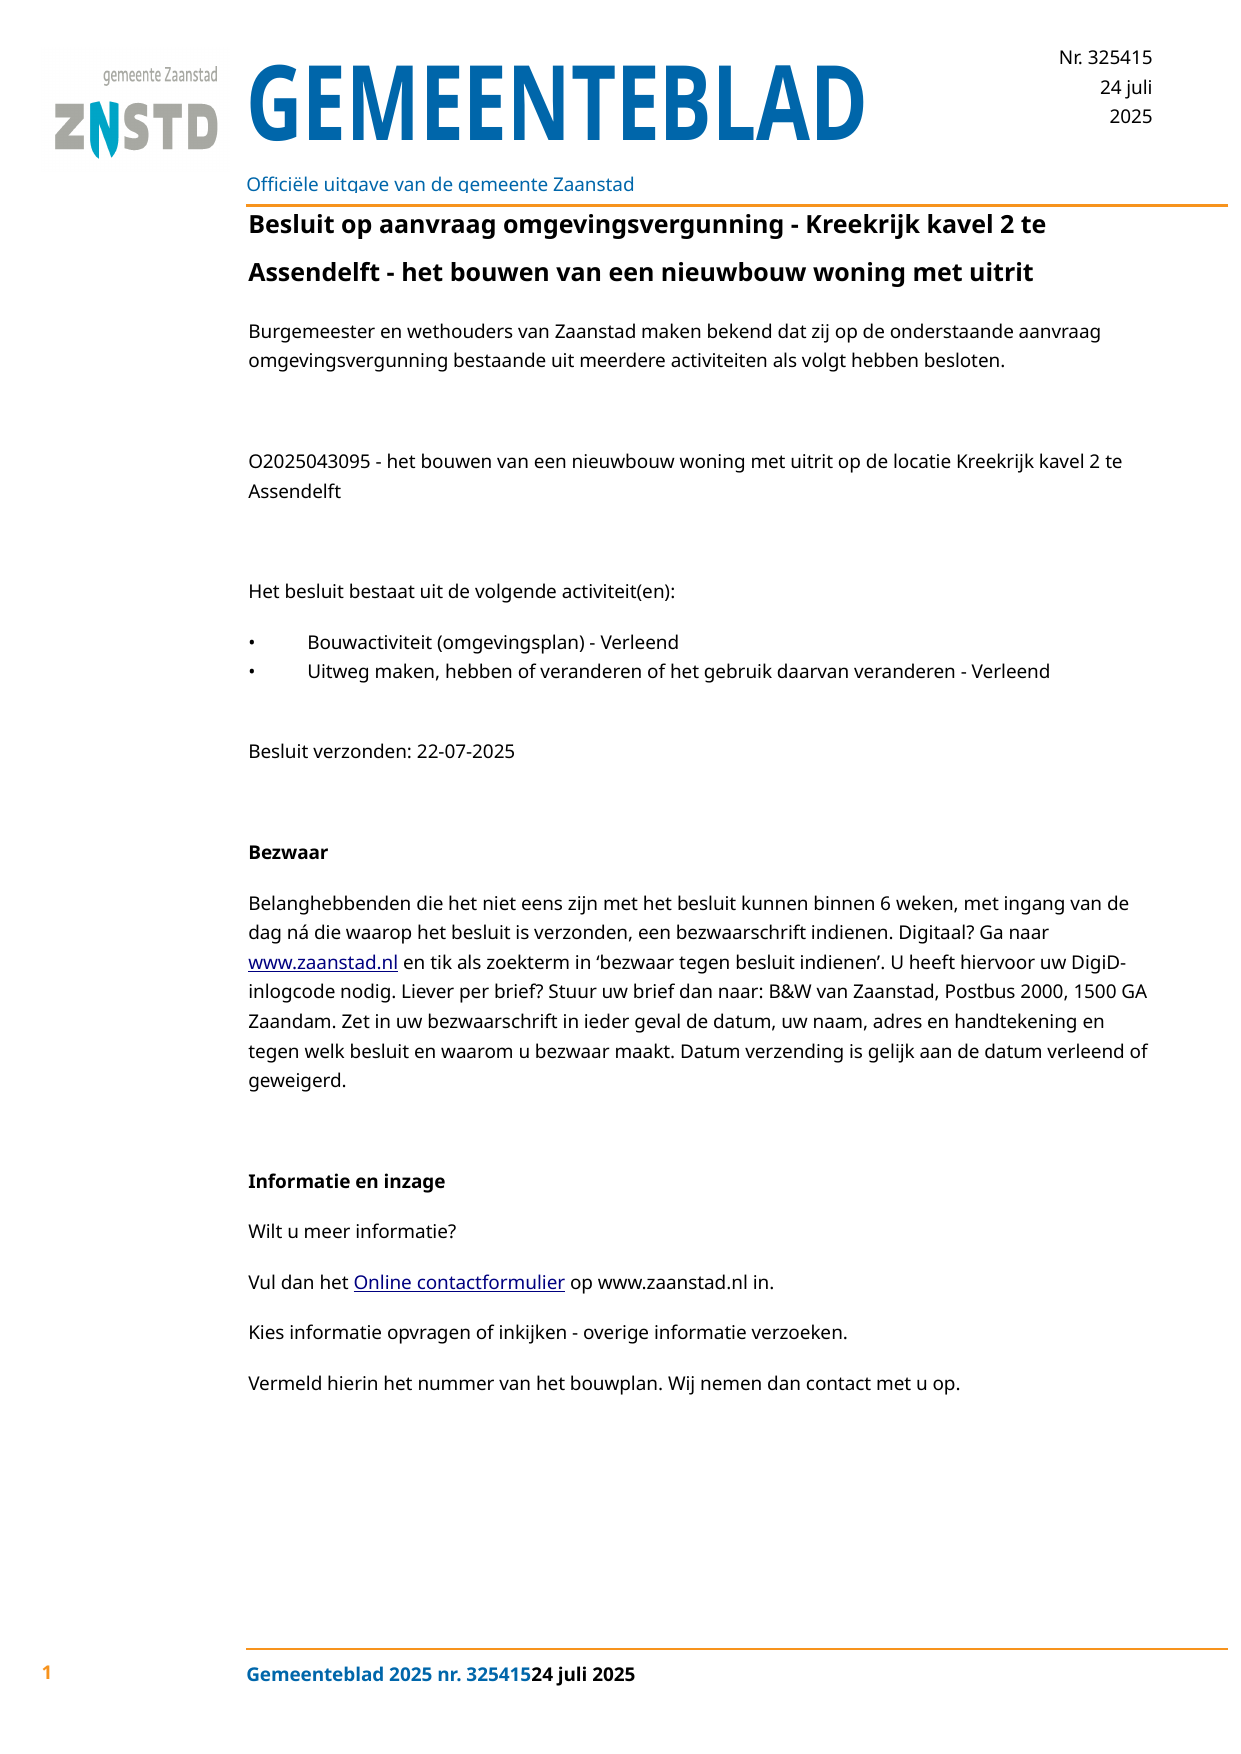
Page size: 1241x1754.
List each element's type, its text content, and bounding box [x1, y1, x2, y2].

picture [41, 47, 231, 172]
text Vul dan het Online contactformulier op www.zaanstad.nl in. [248, 1269, 1152, 1295]
text Besluit op aanvraag omgevingsvergunning - Kreekrijk kavel 2 te Assendelft - het bouwen van een nieuwbouw woning met uitrit [248, 207, 1152, 288]
text Belanghebbenden die het niet eens zijn met het besluit kunnen binnen 6 weken, met ingang van de dag ná die waarop het besluit is verzonden, een bezwaarschrift indienen. Digitaal? Ga naar www.zaanstad.nl en tik als zoekterm in ‘bezwaar tegen besluit indienen’. U heeft hiervoor uw DigiD-inlogcode nodig. Liever per brief? Stuur uw brief dan naar: B&W van Zaanstad, Postbus 2000, 1500 GA Zaandam. Zet in uw bezwaarschrift in ieder geval de datum, uw naam, adres en handtekening en tegen welk besluit en waarom u bezwaar maakt. Datum verzending is gelijk aan de datum verleend of geweigerd. [248, 890, 1152, 1093]
text O2025043095 - het bouwen van een nieuwbouw woning met uitrit op de locatie Kreekrijk kavel 2 te Assendelft [248, 448, 1152, 504]
text Bezwaar [248, 839, 1152, 865]
text Het besluit bestaat uit de volgende activiteit(en): [248, 579, 1152, 604]
text Informatie en inzage [248, 1168, 1152, 1194]
text Besluit verzonden: 22-07-2025 [248, 739, 1152, 764]
text Wilt u meer informatie? [248, 1219, 1152, 1244]
text Burgemeester en wethouders van Zaanstad maken bekend dat zij op de onderstaande aanvraag omgevingsvergunning bestaande uit meerdere activiteiten als volgt hebben besloten. [248, 318, 1152, 373]
text Vermeld hierin het nummer van het bouwplan. Wij nemen dan contact met u op. [248, 1370, 1152, 1396]
text Kies informatie opvragen of inkijken - overige informatie verzoeken. [248, 1319, 1152, 1345]
list Bouwactiviteit (omgevingsplan) - Verleend [248, 629, 1152, 655]
list Uitweg maken, hebben of veranderen of het gebruik daarvan veranderen - Verleend [248, 659, 1152, 684]
